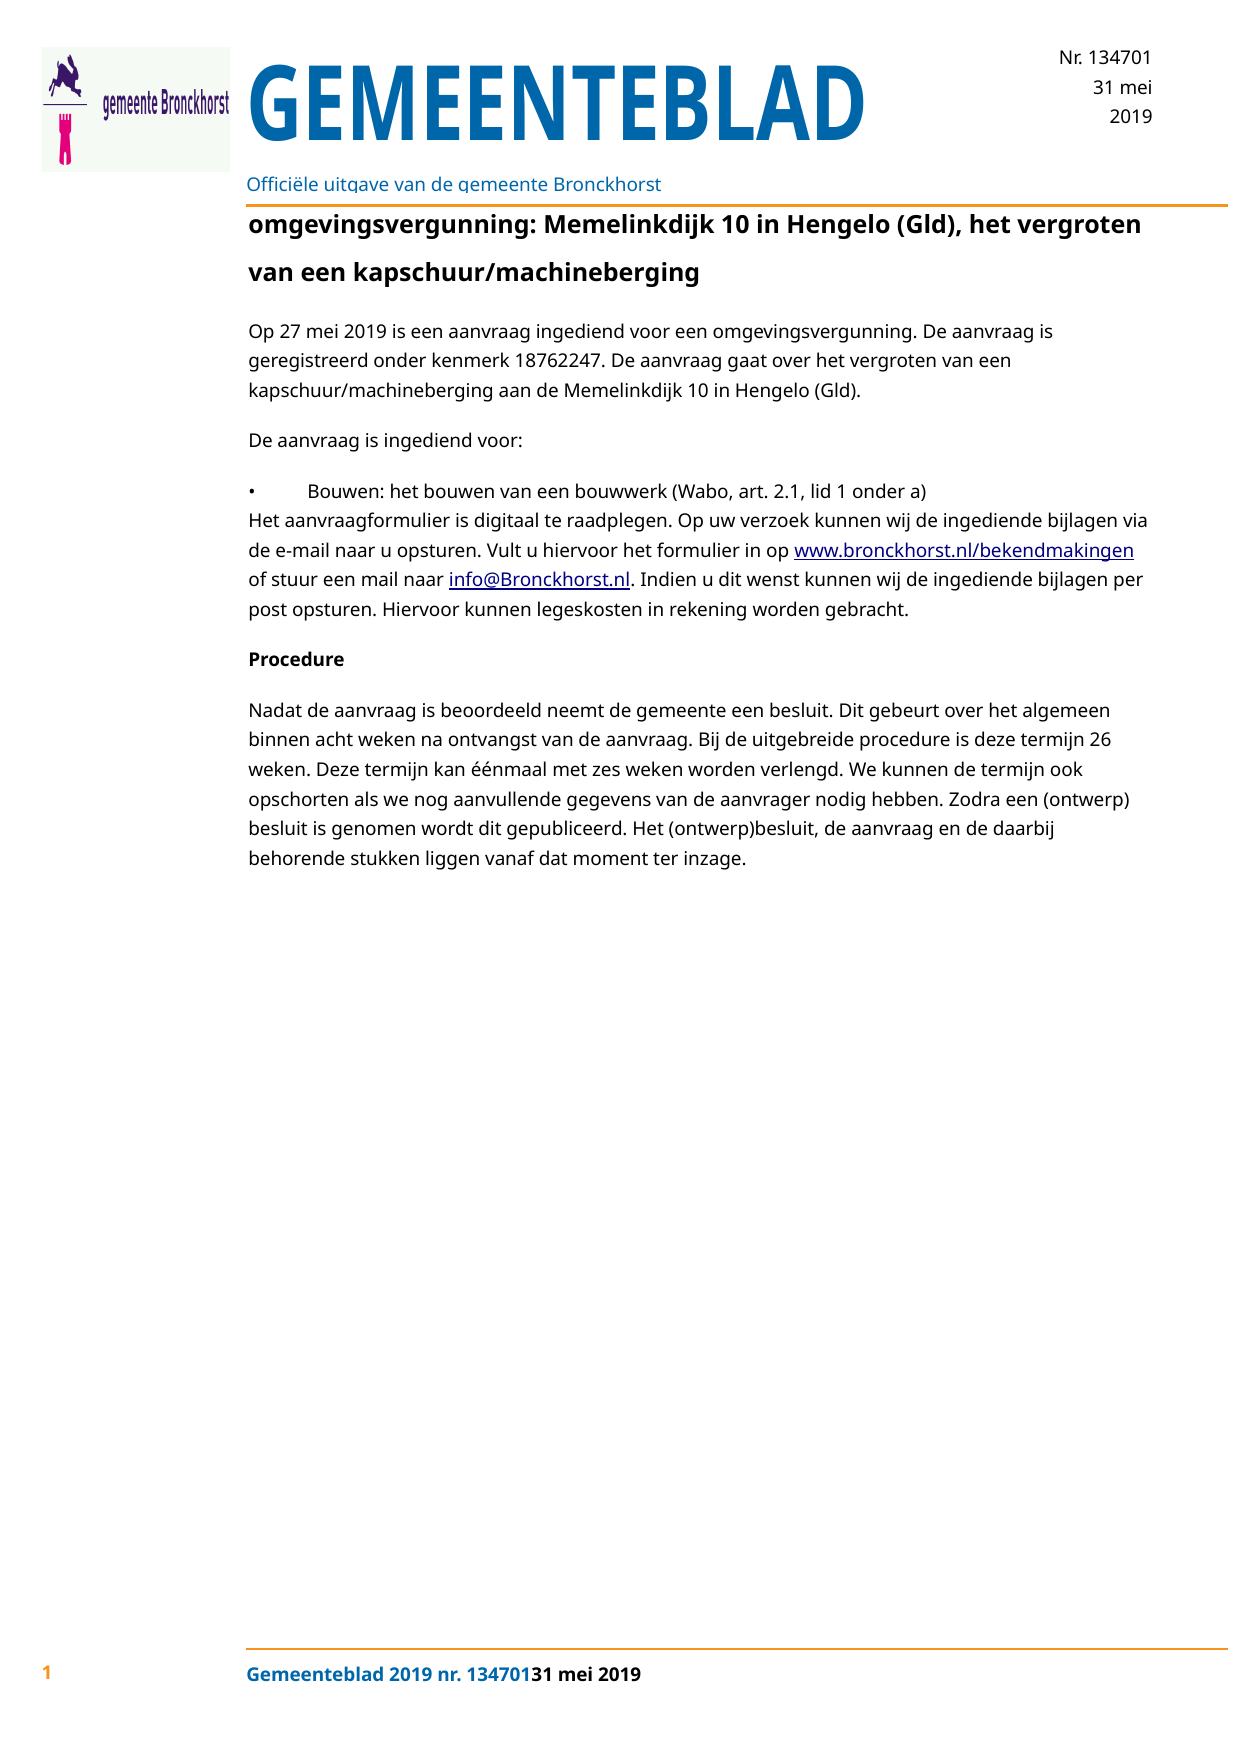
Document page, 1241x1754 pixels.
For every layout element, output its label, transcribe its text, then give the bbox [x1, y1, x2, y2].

text Nadat de aanvraag is beoordeeld neemt de gemeente een besluit. Dit gebeurt over het algemeen binnen acht weken na ontvangst van de aanvraag. Bij de uitgebreide procedure is deze termijn 26 weken. Deze termijn kan éénmaal met zes weken worden verlengd. We kunnen de termijn ook opschorten als we nog aanvullende gegevens van de aanvrager nodig hebben. Zodra een (ontwerp) besluit is genomen wordt dit gepubliceerd. Het (ontwerp)besluit, de aanvraag en de daarbij behorende stukken liggen vanaf dat moment ter inzage. [248, 697, 1152, 871]
text Procedure [248, 647, 1152, 672]
text omgevingsvergunning: Memelinkdijk 10 in Hengelo (Gld), het vergroten van een kapschuur/machineberging [248, 207, 1152, 288]
text Het aanvraagformulier is digitaal te raadplegen. Op uw verzoek kunnen wij de ingediende bijlagen via de e-mail naar u opsturen. Vult u hiervoor het formulier in op www.bronckhorst.nl/bekendmakingen of stuur een mail naar info@Bronckhorst.nl. Indien u dit wenst kunnen wij de ingediende bijlagen per post opsturen. Hiervoor kunnen legeskosten in rekening worden gebracht. [248, 507, 1152, 622]
picture [41, 47, 231, 172]
text De aanvraag is ingediend voor: [248, 427, 1152, 453]
text Op 27 mei 2019 is een aanvraag ingediend voor een omgevingsvergunning. De aanvraag is geregistreerd onder kenmerk 18762247. De aanvraag gaat over het vergroten van een kapschuur/machineberging aan de Memelinkdijk 10 in Hengelo (Gld). [248, 318, 1152, 403]
list Bouwen: het bouwen van een bouwwerk (Wabo, art. 2.1, lid 1 onder a) [248, 478, 1152, 504]
